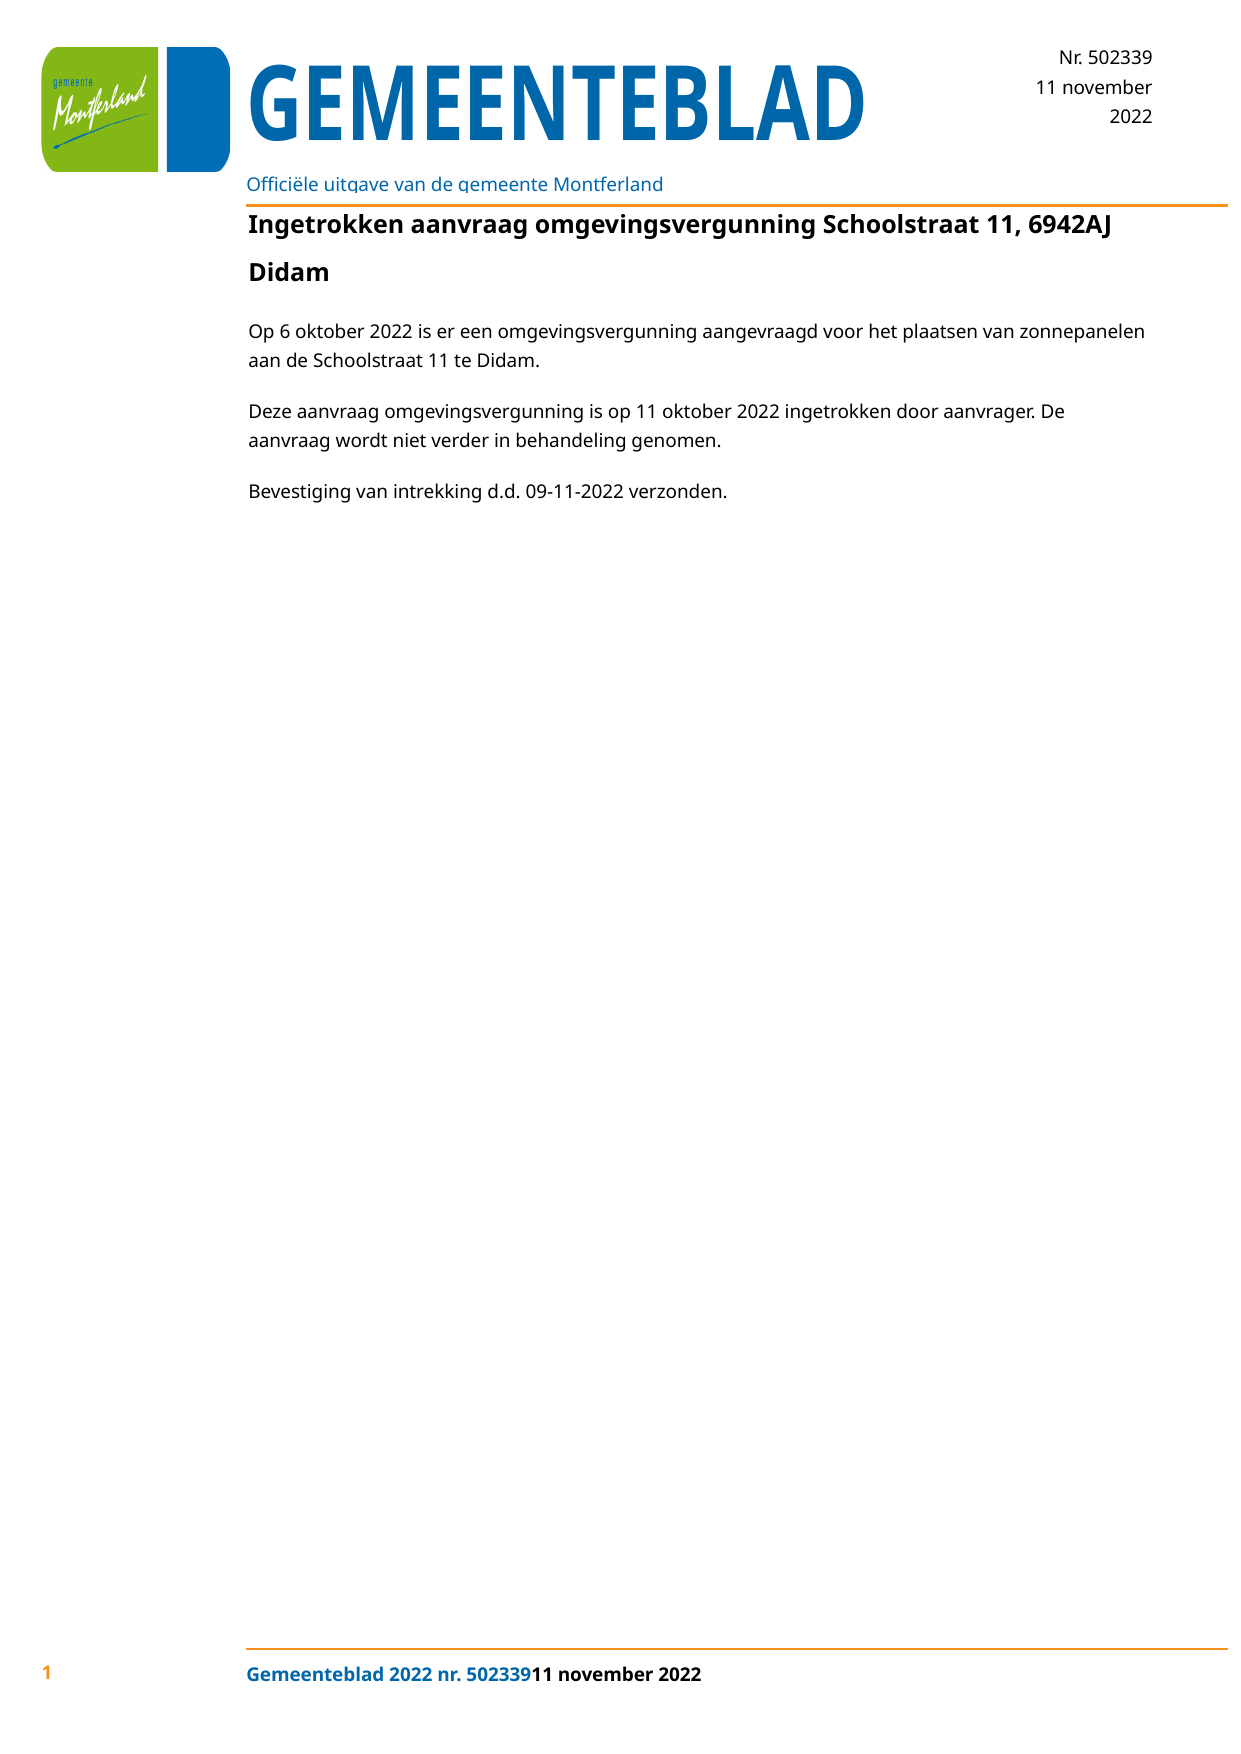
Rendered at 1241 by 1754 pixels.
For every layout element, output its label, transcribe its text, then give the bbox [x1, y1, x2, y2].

text Ingetrokken aanvraag omgevingsvergunning Schoolstraat 11, 6942AJ Didam [248, 207, 1152, 288]
picture [41, 47, 231, 172]
text Op 6 oktober 2022 is er een omgevingsvergunning aangevraagd voor het plaatsen van zonnepanelen aan de Schoolstraat 11 te Didam. [248, 318, 1152, 373]
text Bevestiging van intrekking d.d. 09-11-2022 verzonden. [248, 478, 1152, 504]
text Deze aanvraag omgevingsvergunning is op 11 oktober 2022 ingetrokken door aanvrager. De aanvraag wordt niet verder in behandeling genomen. [248, 398, 1152, 453]
